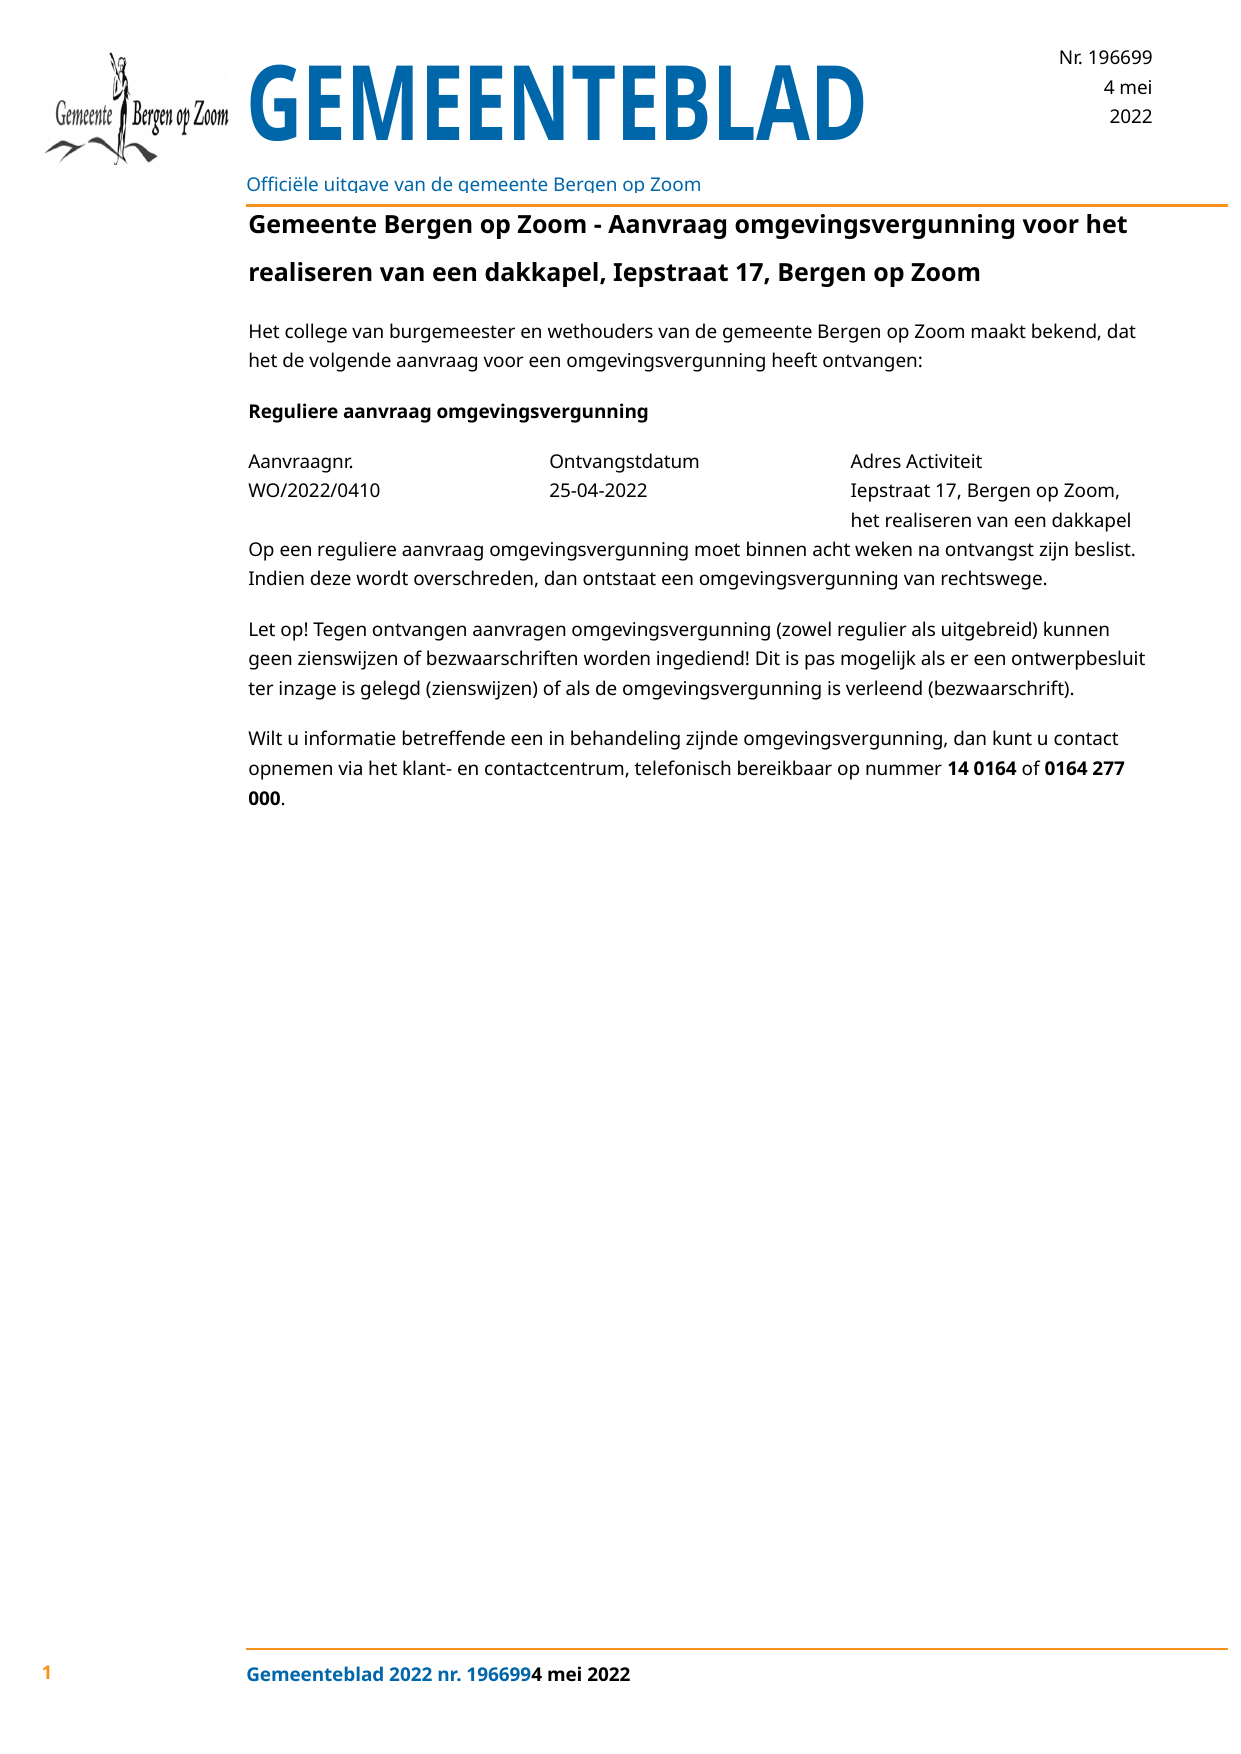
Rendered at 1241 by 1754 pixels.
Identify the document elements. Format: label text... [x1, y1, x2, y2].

table_header WO/2022/0410 [248, 478, 549, 533]
text Wilt u informatie betreffende een in behandeling zijnde omgevingsvergunning, dan kunt u contact opnemen via het klant- en contactcentrum, telefonisch bereikbaar op nummer 14 0164 of 0164 277 000. [248, 726, 1152, 811]
table_header 25-04-2022 [549, 478, 850, 533]
table_header Adres Activiteit [850, 449, 1152, 474]
text Het college van burgemeester en wethouders van de gemeente Bergen op Zoom maakt bekend, dat het de volgende aanvraag voor een omgevingsvergunning heeft ontvangen: [248, 318, 1152, 373]
table_header Aanvraagnr. [248, 449, 549, 474]
text Gemeente Bergen op Zoom - Aanvraag omgevingsvergunning voor het realiseren van een dakkapel, Iepstraat 17, Bergen op Zoom [248, 207, 1152, 288]
text Let op! Tegen ontvangen aanvragen omgevingsvergunning (zowel regulier als uitgebreid) kunnen geen zienswijzen of bezwaarschriften worden ingediend! Dit is pas mogelijk als er een ontwerpbesluit ter inzage is gelegd (zienswijzen) of als de omgevingsvergunning is verleend (bezwaarschrift). [248, 616, 1152, 701]
text Op een reguliere aanvraag omgevingsvergunning moet binnen acht weken na ontvangst zijn beslist. Indien deze wordt overschreden, dan ontstaat een omgevingsvergunning van rechtswege. [248, 536, 1152, 591]
picture [41, 47, 231, 172]
text Reguliere aanvraag omgevingsvergunning [248, 398, 1152, 424]
table_header Ontvangstdatum [549, 449, 850, 474]
table_header Iepstraat 17, Bergen op Zoom, het realiseren van een dakkapel [850, 478, 1152, 533]
